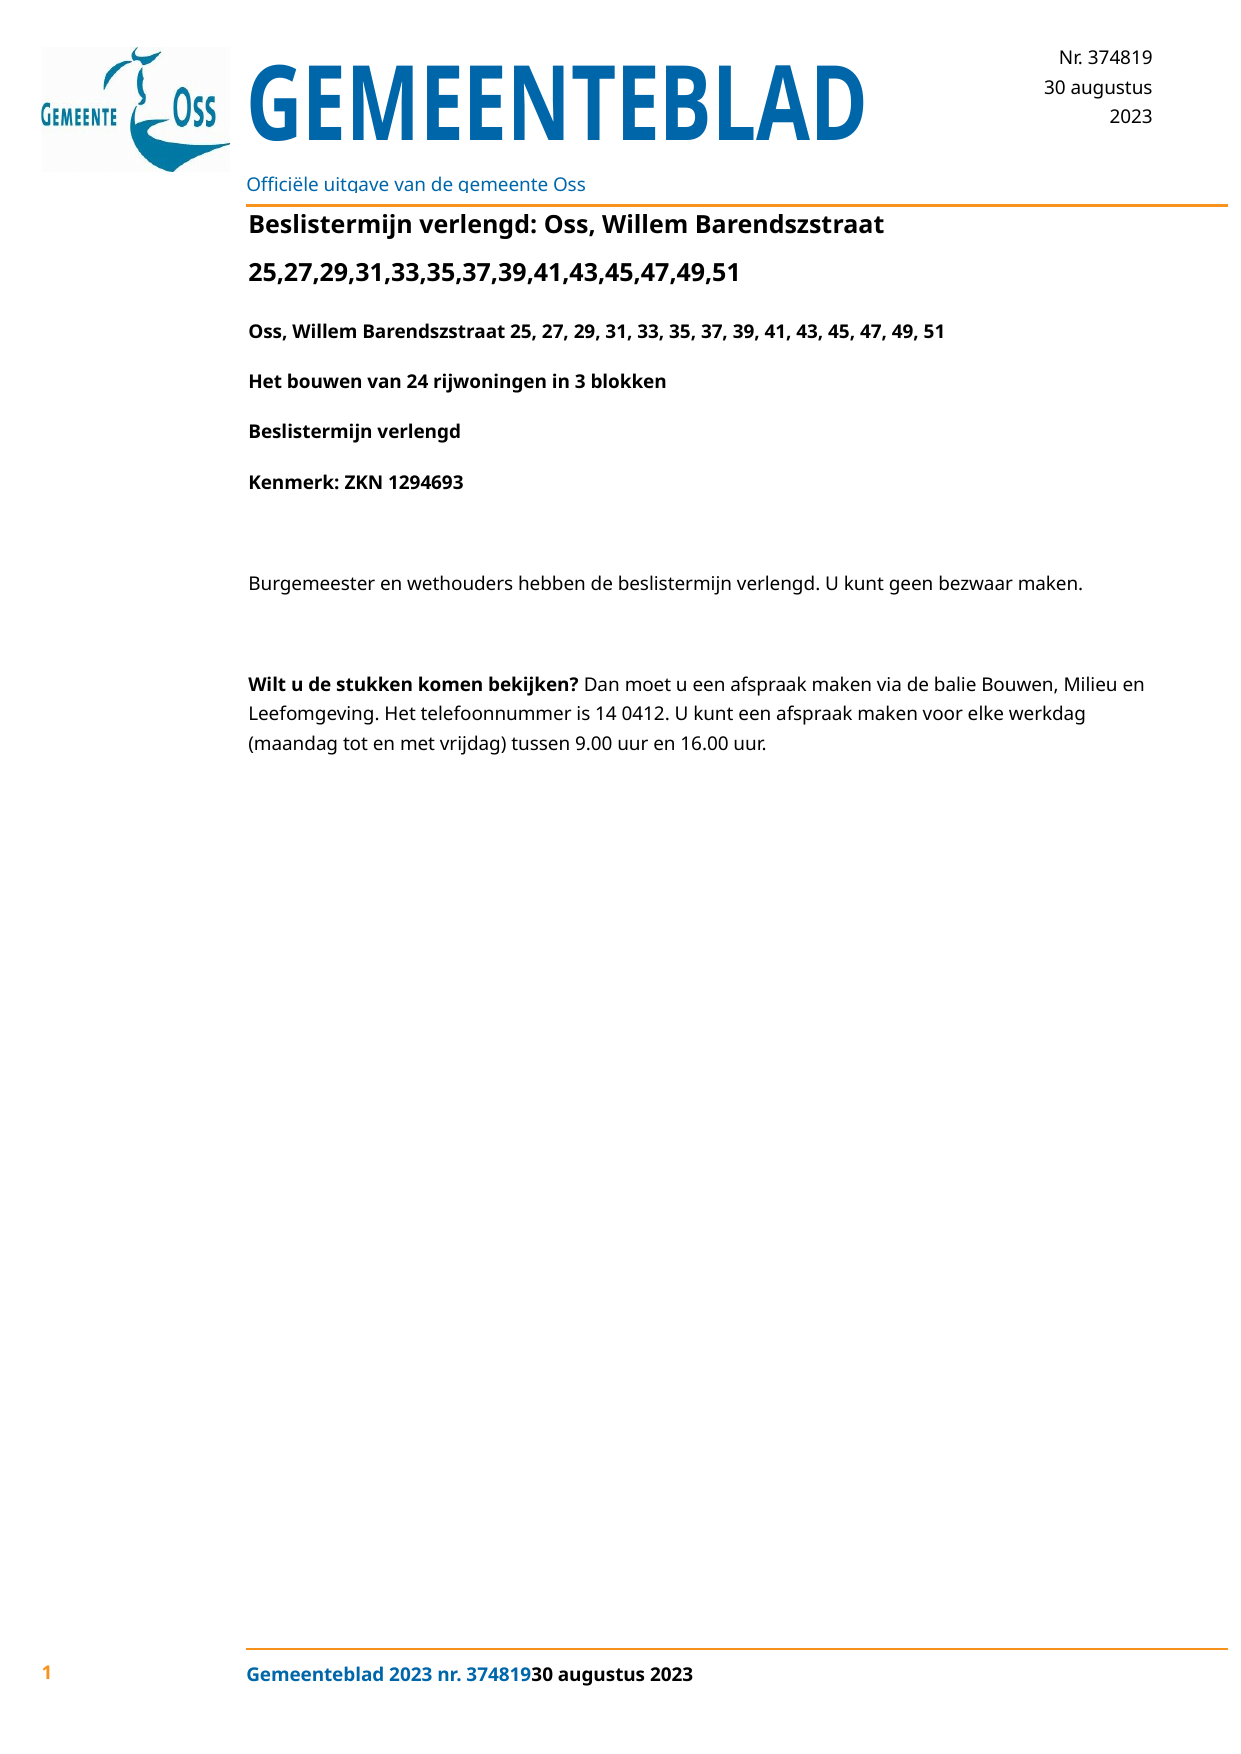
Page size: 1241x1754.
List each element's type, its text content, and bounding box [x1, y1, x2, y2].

text Oss, Willem Barendszstraat 25, 27, 29, 31, 33, 35, 37, 39, 41, 43, 45, 47, 49, 51 [248, 318, 1152, 344]
text Het bouwen van 24 rijwoningen in 3 blokken [248, 368, 1152, 394]
text Beslistermijn verlengd [248, 419, 1152, 444]
text Wilt u de stukken komen bekijken? Dan moet u een afspraak maken via de balie Bouwen, Milieu en Leefomgeving. Het telefoonnummer is 14 0412. U kunt een afspraak maken voor elke werkdag (maandag tot en met vrijdag) tussen 9.00 uur en 16.00 uur. [248, 671, 1152, 756]
text Kenmerk: ZKN 1294693 [248, 469, 1152, 495]
picture [41, 47, 231, 172]
text Beslistermijn verlengd: Oss, Willem Barendszstraat 25,27,29,31,33,35,37,39,41,43,45,47,49,51 [248, 207, 1152, 288]
text Burgemeester en wethouders hebben de beslistermijn verlengd. U kunt geen bezwaar maken. [248, 570, 1152, 596]
